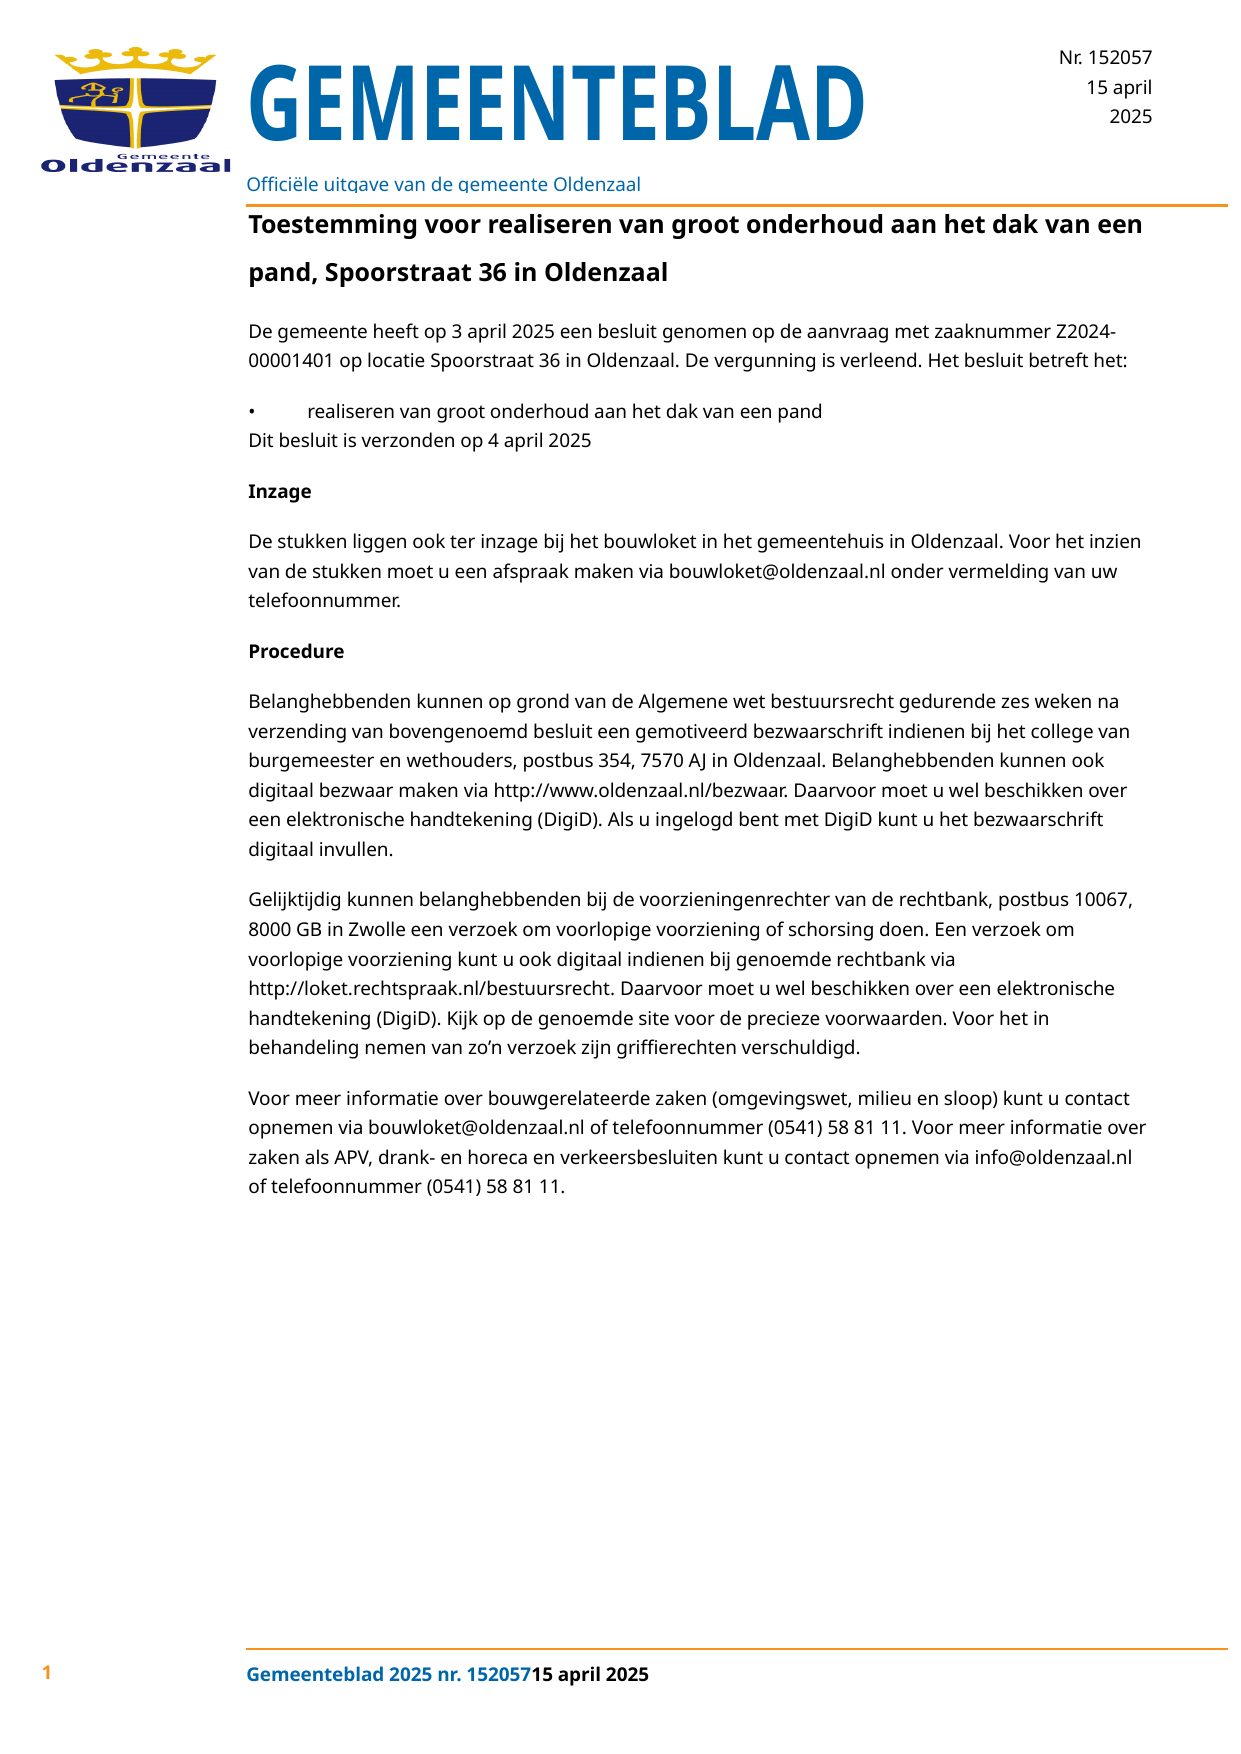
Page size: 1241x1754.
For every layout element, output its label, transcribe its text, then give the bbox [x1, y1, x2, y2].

text De gemeente heeft op 3 april 2025 een besluit genomen op de aanvraag met zaaknummer Z2024-00001401 op locatie Spoorstraat 36 in Oldenzaal. De vergunning is verleend. Het besluit betreft het: [248, 318, 1152, 373]
text Gelijktijdig kunnen belanghebbenden bij de voorzieningenrechter van de rechtbank, postbus 10067, 8000 GB in Zwolle een verzoek om voorlopige voorziening of schorsing doen. Een verzoek om voorlopige voorziening kunt u ook digitaal indienen bij genoemde rechtbank via http://loket.rechtspraak.nl/bestuursrecht. Daarvoor moet u wel beschikken over een elektronische handtekening (DigiD). Kijk op de genoemde site voor de precieze voorwaarden. Voor het in behandeling nemen van zo’n verzoek zijn griffierechten verschuldigd. [248, 887, 1152, 1060]
picture [41, 47, 231, 172]
text Inzage [248, 478, 1152, 504]
text De stukken liggen ook ter inzage bij het bouwloket in het gemeentehuis in Oldenzaal. Voor het inzien van de stukken moet u een afspraak maken via bouwloket@oldenzaal.nl onder vermelding van uw telefoonnummer. [248, 528, 1152, 613]
text Toestemming voor realiseren van groot onderhoud aan het dak van een pand, Spoorstraat 36 in Oldenzaal [248, 207, 1152, 288]
list realiseren van groot onderhoud aan het dak van een pand [248, 398, 1152, 424]
text Dit besluit is verzonden op 4 april 2025 [248, 427, 1152, 453]
text Belanghebbenden kunnen op grond van de Algemene wet bestuursrecht gedurende zes weken na verzending van bovengenoemd besluit een gemotiveerd bezwaarschrift indienen bij het college van burgemeester en wethouders, postbus 354, 7570 AJ in Oldenzaal. Belanghebbenden kunnen ook digitaal bezwaar maken via http://www.oldenzaal.nl/bezwaar. Daarvoor moet u wel beschikken over een elektronische handtekening (DigiD). Als u ingelogd bent met DigiD kunt u het bezwaarschrift digitaal invullen. [248, 688, 1152, 862]
text Voor meer informatie over bouwgerelateerde zaken (omgevingswet, milieu en sloop) kunt u contact opnemen via bouwloket@oldenzaal.nl of telefoonnummer (0541) 58 81 11. Voor meer informatie over zaken als APV, drank- en horeca en verkeersbesluiten kunt u contact opnemen via info@oldenzaal.nl of telefoonnummer (0541) 58 81 11. [248, 1085, 1152, 1199]
text Procedure [248, 638, 1152, 664]
